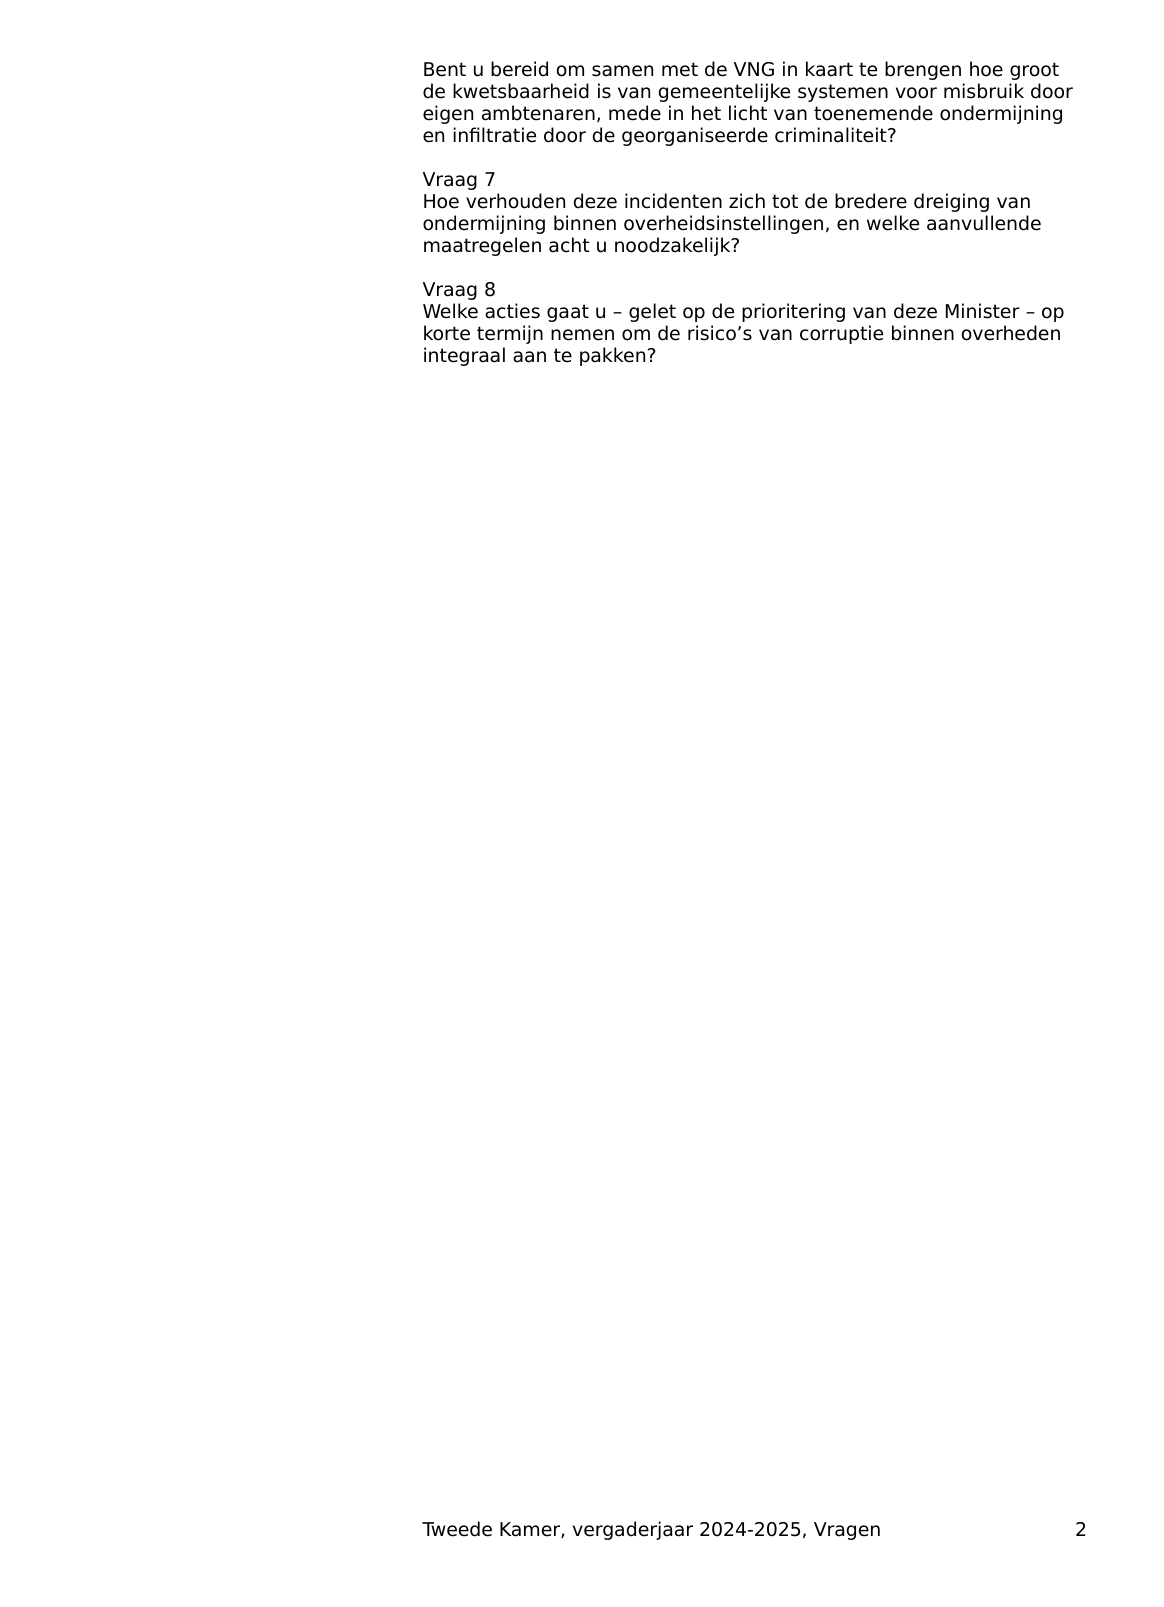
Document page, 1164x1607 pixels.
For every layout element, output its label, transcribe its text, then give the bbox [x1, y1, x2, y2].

text Vraag 7 [422, 169, 1087, 191]
text Hoe verhouden deze incidenten zich tot de bredere dreiging van ondermijning binnen overheidsinstellingen, en welke aanvullende maatregelen acht u noodzakelijk? [422, 191, 1087, 257]
text Vraag 8 [422, 279, 1087, 301]
text Bent u bereid om samen met de VNG in kaart te brengen hoe groot de kwetsbaarheid is van gemeentelijke systemen voor misbruik door eigen ambtenaren, mede in het licht van toenemende ondermijning en infiltratie door de georganiseerde criminaliteit? [422, 59, 1087, 147]
text Welke acties gaat u – gelet op de prioritering van deze Minister – op korte termijn nemen om de risico’s van corruptie binnen overheden integraal aan te pakken? [422, 301, 1087, 367]
